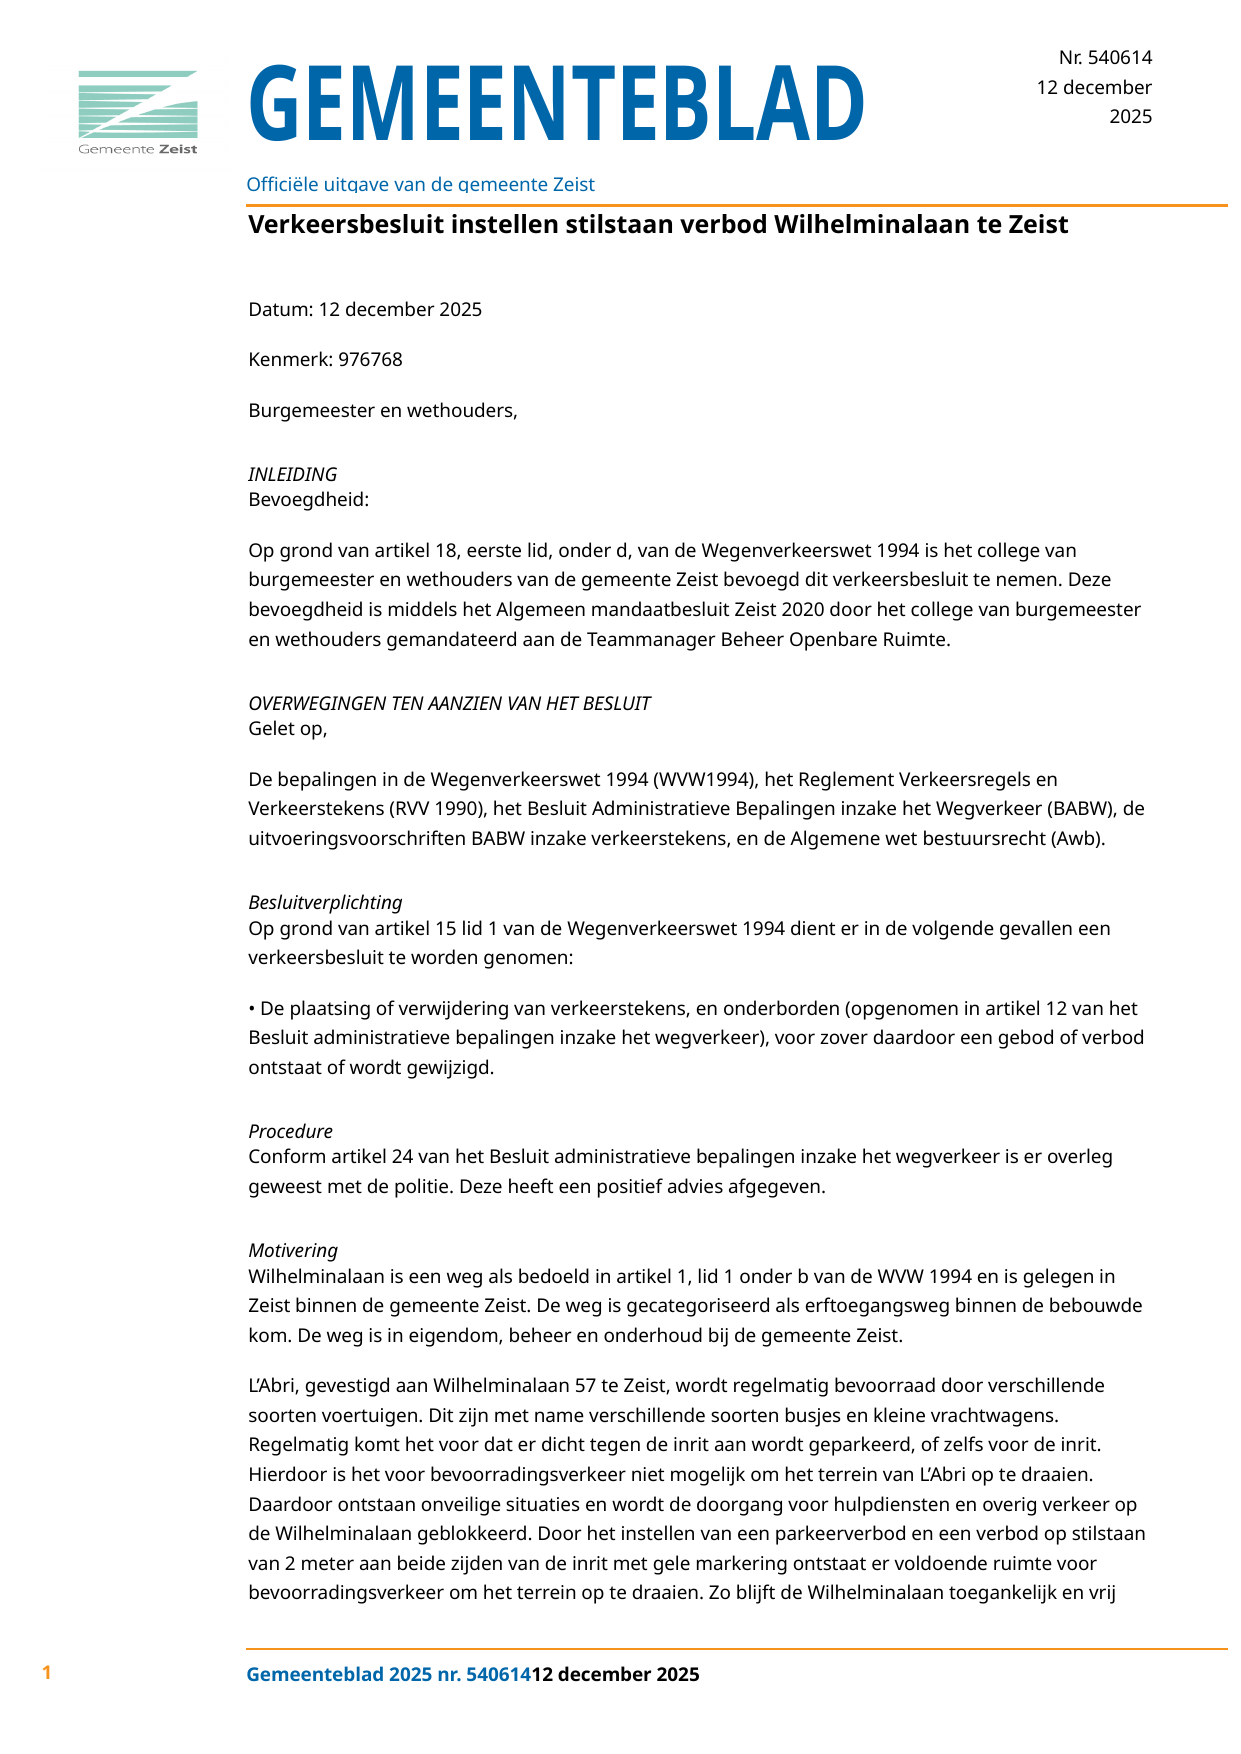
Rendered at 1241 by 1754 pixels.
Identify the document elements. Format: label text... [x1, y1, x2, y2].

text Gelet op, [248, 715, 1152, 741]
text Op grond van artikel 18, eerste lid, onder d, van de Wegenverkeerswet 1994 is het college van burgemeester en wethouders van de gemeente Zeist bevoegd dit verkeersbesluit te nemen. Deze bevoegdheid is middels het Algemeen mandaatbesluit Zeist 2020 door het college van burgemeester en wethouders gemandateerd aan de Teammanager Beheer Openbare Ruimte. [248, 537, 1152, 651]
text Procedure [248, 1118, 1152, 1143]
text Op grond van artikel 15 lid 1 van de Wegenverkeerswet 1994 dient er in de volgende gevallen een verkeersbesluit te worden genomen: [248, 915, 1152, 970]
text Motivering [248, 1237, 1152, 1263]
text Besluitverplichting [248, 889, 1152, 915]
text Kenmerk: 976768 [248, 346, 1152, 372]
text Wilhelminalaan is een weg als bedoeld in artikel 1, lid 1 onder b van de WVW 1994 en is gelegen in Zeist binnen de gemeente Zeist. De weg is gecategoriseerd als erftoegangsweg binnen de bebouwde kom. De weg is in eigendom, beheer en onderhoud bij de gemeente Zeist. [248, 1263, 1152, 1348]
text • De plaatsing of verwijdering van verkeerstekens, en onderborden (opgenomen in artikel 12 van het Besluit administratieve bepalingen inzake het wegverkeer), voor zover daardoor een gebod of verbod ontstaat of wordt gewijzigd. [248, 995, 1152, 1079]
text Datum: 12 december 2025 [248, 296, 1152, 322]
text Verkeersbesluit instellen stilstaan verbod Wilhelminalaan te Zeist [248, 207, 1152, 241]
text Burgemeester en wethouders, [248, 397, 1152, 423]
text INLEIDING [248, 461, 1152, 487]
text OVERWEGINGEN TEN AANZIEN VAN HET BESLUIT [248, 690, 1152, 715]
text De bepalingen in de Wegenverkeerswet 1994 (WVW1994), het Reglement Verkeersregels en Verkeerstekens (RVV 1990), het Besluit Administratieve Bepalingen inzake het Wegverkeer (BABW), de uitvoeringsvoorschriften BABW inzake verkeerstekens, en de Algemene wet bestuursrecht (Awb). [248, 766, 1152, 851]
text L’Abri, gevestigd aan Wilhelminalaan 57 te Zeist, wordt regelmatig bevoorraad door verschillende soorten voertuigen. Dit zijn met name verschillende soorten busjes en kleine vrachtwagens. Regelmatig komt het voor dat er dicht tegen de inrit aan wordt geparkeerd, of zelfs voor de inrit. Hierdoor is het voor bevoorradingsverkeer niet mogelijk om het terrein van L’Abri op te draaien. Daardoor ontstaan onveilige situaties en wordt de doorgang voor hulpdiensten en overig verkeer op de Wilhelminalaan geblokkeerd. Door het instellen van een parkeerverbod en een verbod op stilstaan van 2 meter aan beide zijden van de inrit met gele markering ontstaat er voldoende ruimte voor bevoorradingsverkeer om het terrein op te draaien. Zo blijft de Wilhelminalaan toegankelijk en vrij [248, 1372, 1152, 1605]
text Bevoegdheid: [248, 487, 1152, 512]
text Conform artikel 24 van het Besluit administratieve bepalingen inzake het wegverkeer is er overleg geweest met de politie. Deze heeft een positief advies afgegeven. [248, 1143, 1152, 1199]
picture [41, 47, 231, 172]
